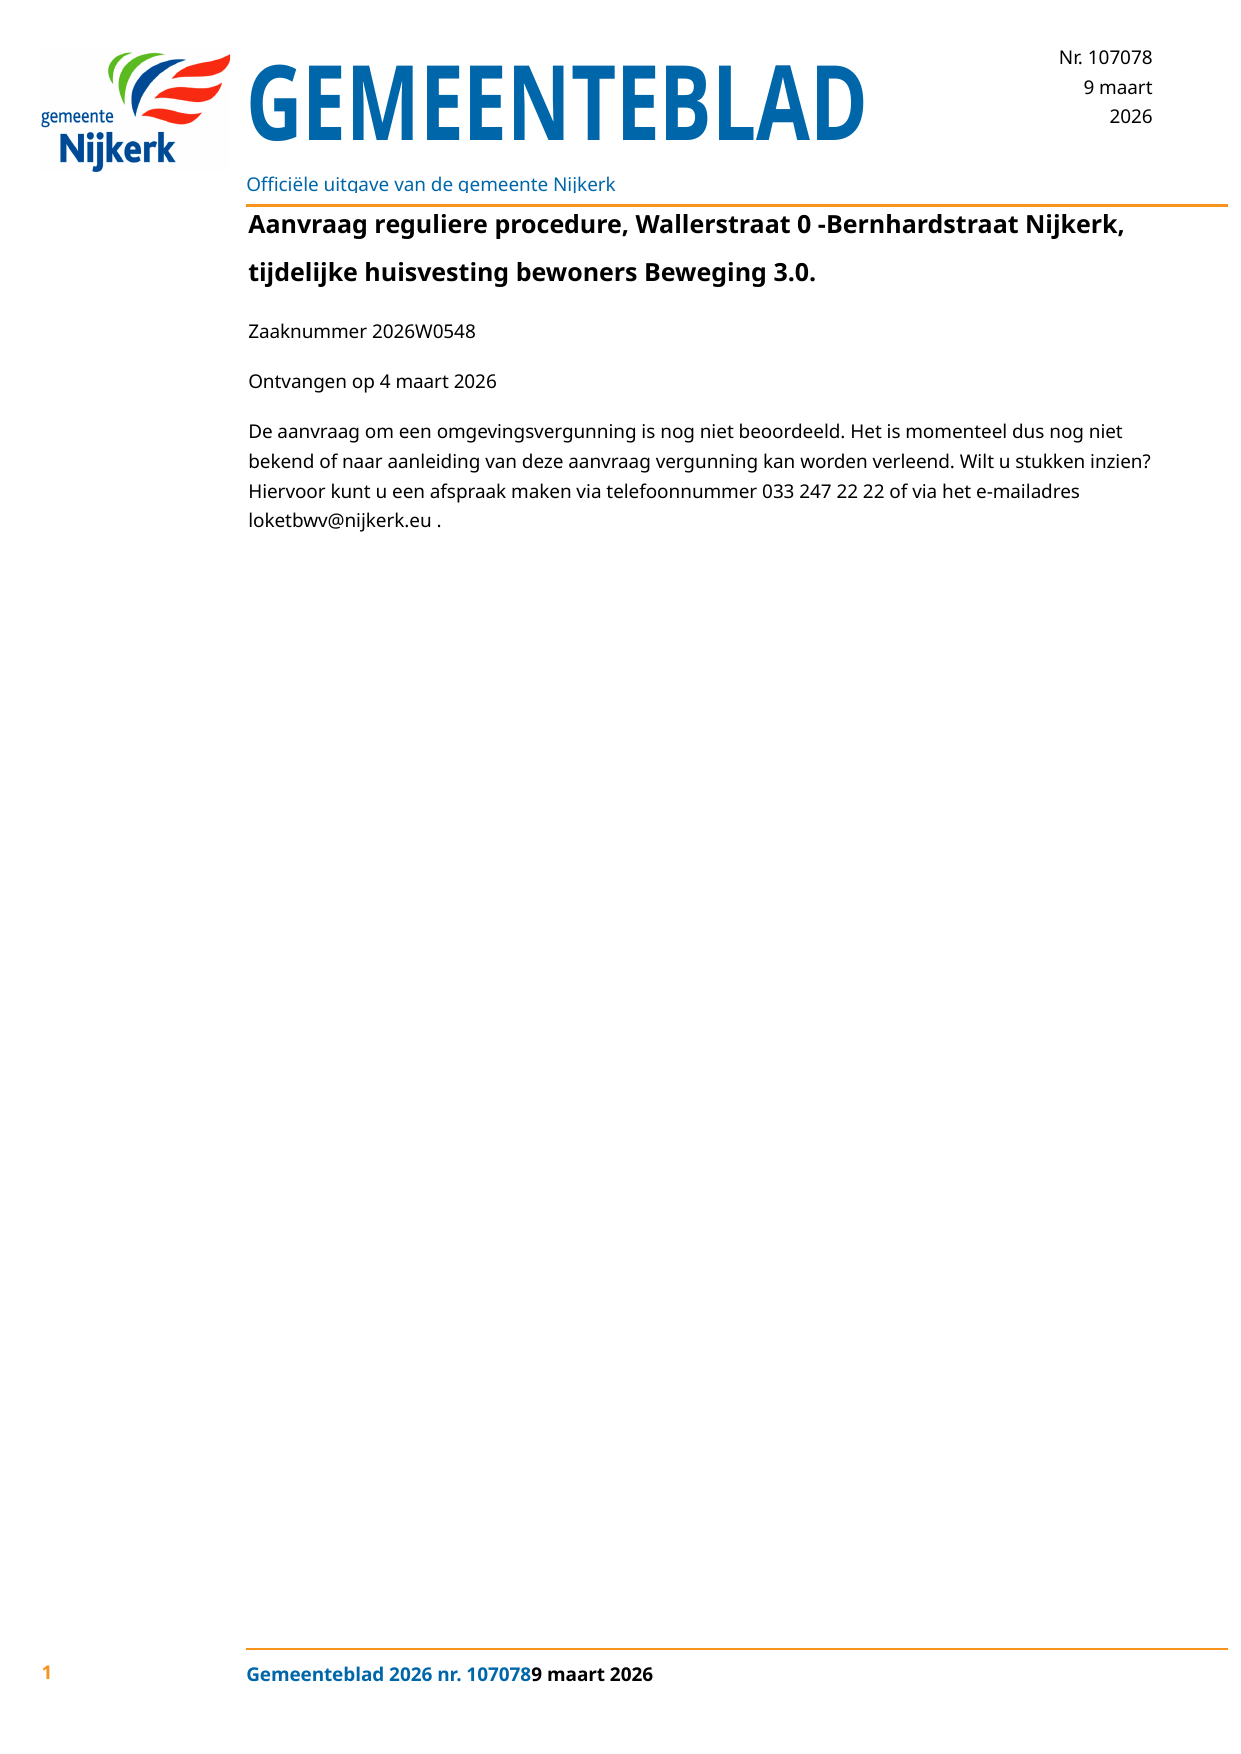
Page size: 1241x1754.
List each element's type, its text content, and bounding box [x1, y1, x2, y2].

text Ontvangen op 4 maart 2026 [248, 368, 1152, 394]
text De aanvraag om een omgevingsvergunning is nog niet beoordeeld. Het is momenteel dus nog niet bekend of naar aanleiding van deze aanvraag vergunning kan worden verleend. Wilt u stukken inzien? Hiervoor kunt u een afspraak maken via telefoonnummer 033 247 22 22 of via het e-mailadres loketbwv@nijkerk.eu . [248, 419, 1152, 533]
text Zaaknummer 2026W0548 [248, 318, 1152, 344]
picture [41, 47, 231, 172]
text Aanvraag reguliere procedure, Wallerstraat 0 -Bernhardstraat Nijkerk, tijdelijke huisvesting bewoners Beweging 3.0. [248, 207, 1152, 288]
